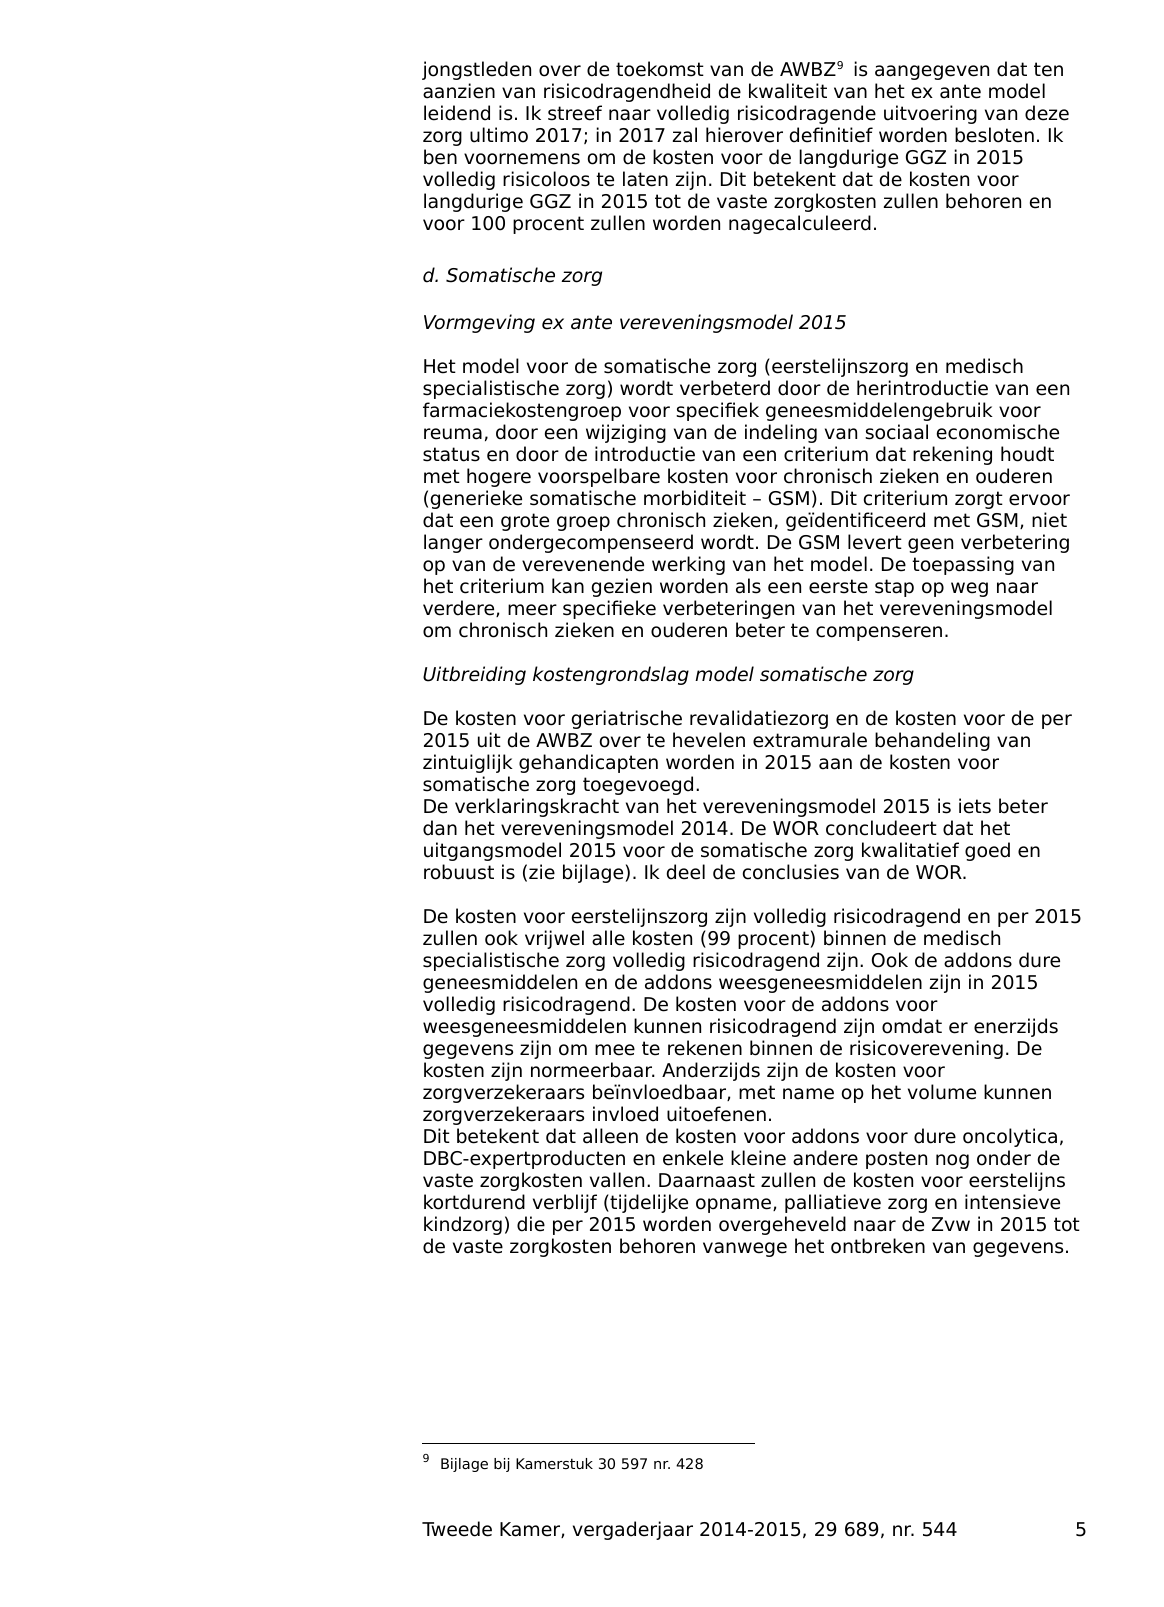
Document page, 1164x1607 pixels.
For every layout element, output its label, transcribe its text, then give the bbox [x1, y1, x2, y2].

text De kosten voor geriatrische revalidatiezorg en de kosten voor de per 2015 uit de AWBZ over te hevelen extramurale behandeling van zintuiglijk gehandicapten worden in 2015 aan de kosten voor somatische zorg toegevoegd. [422, 708, 1087, 796]
text Het model voor de somatische zorg (eerstelijnszorg en medisch specialistische zorg) wordt verbeterd door de herintroductie van een farmaciekostengroep voor specifiek geneesmiddelengebruik voor reuma, door een wijziging van de indeling van sociaal economische status en door de introductie van een criterium dat rekening houdt met hogere voorspelbare kosten voor chronisch zieken en ouderen (generieke somatische morbiditeit – GSM). Dit criterium zorgt ervoor dat een grote groep chronisch zieken, geïdentificeerd met GSM, niet langer ondergecompenseerd wordt. De GSM levert geen verbetering op van de verevenende werking van het model. De toepassing van het criterium kan gezien worden als een eerste stap op weg naar verdere, meer specifieke verbeteringen van het vereveningsmodel om chronisch zieken en ouderen beter te compenseren. [422, 356, 1087, 642]
text Dit betekent dat alleen de kosten voor addons voor dure oncolytica, DBC-expertproducten en enkele kleine andere posten nog onder de vaste zorgkosten vallen. Daarnaast zullen de kosten voor eerstelijns kortdurend verblijf (tijdelijke opname, palliatieve zorg en intensieve kindzorg) die per 2015 worden overgeheveld naar de Zvw in 2015 tot de vaste zorgkosten behoren vanwege het ontbreken van gegevens. [422, 1126, 1087, 1258]
text De kosten voor eerstelijnszorg zijn volledig risicodragend en per 2015 zullen ook vrijwel alle kosten (99 procent) binnen de medisch specialistische zorg volledig risicodragend zijn. Ook de addons dure geneesmiddelen en de addons weesgeneesmiddelen zijn in 2015 volledig risicodragend. De kosten voor de addons voor weesgeneesmiddelen kunnen risicodragend zijn omdat er enerzijds gegevens zijn om mee te rekenen binnen de risicoverevening. De kosten zijn normeerbaar. Anderzijds zijn de kosten voor zorgverzekeraars beïnvloedbaar, met name op het volume kunnen zorgverzekeraars invloed uitoefenen. [422, 906, 1087, 1126]
text Bijlage bij Kamerstuk 30 597 nr. 428 [422, 1452, 1087, 1474]
subtitle Vormgeving ex ante vereveningsmodel 2015 [422, 312, 1087, 334]
subtitle Uitbreiding kostengrondslag model somatische zorg [422, 664, 1087, 686]
text jongstleden over de toekomst van de AWBZ is aangegeven dat ten aanzien van risicodragendheid de kwaliteit van het ex ante model leidend is. Ik streef naar volledig risicodragende uitvoering van deze zorg ultimo 2017; in 2017 zal hierover definitief worden besloten. Ik ben voornemens om de kosten voor de langdurige GGZ in 2015 volledig risicoloos te laten zijn. Dit betekent dat de kosten voor langdurige GGZ in 2015 tot de vaste zorgkosten zullen behoren en voor 100 procent zullen worden nagecalculeerd. [422, 59, 1087, 235]
subtitle d. Somatische zorg [422, 265, 1087, 287]
text De verklaringskracht van het vereveningsmodel 2015 is iets beter dan het vereveningsmodel 2014. De WOR concludeert dat het uitgangsmodel 2015 voor de somatische zorg kwalitatief goed en robuust is (zie bijlage). Ik deel de conclusies van de WOR. [422, 796, 1087, 884]
